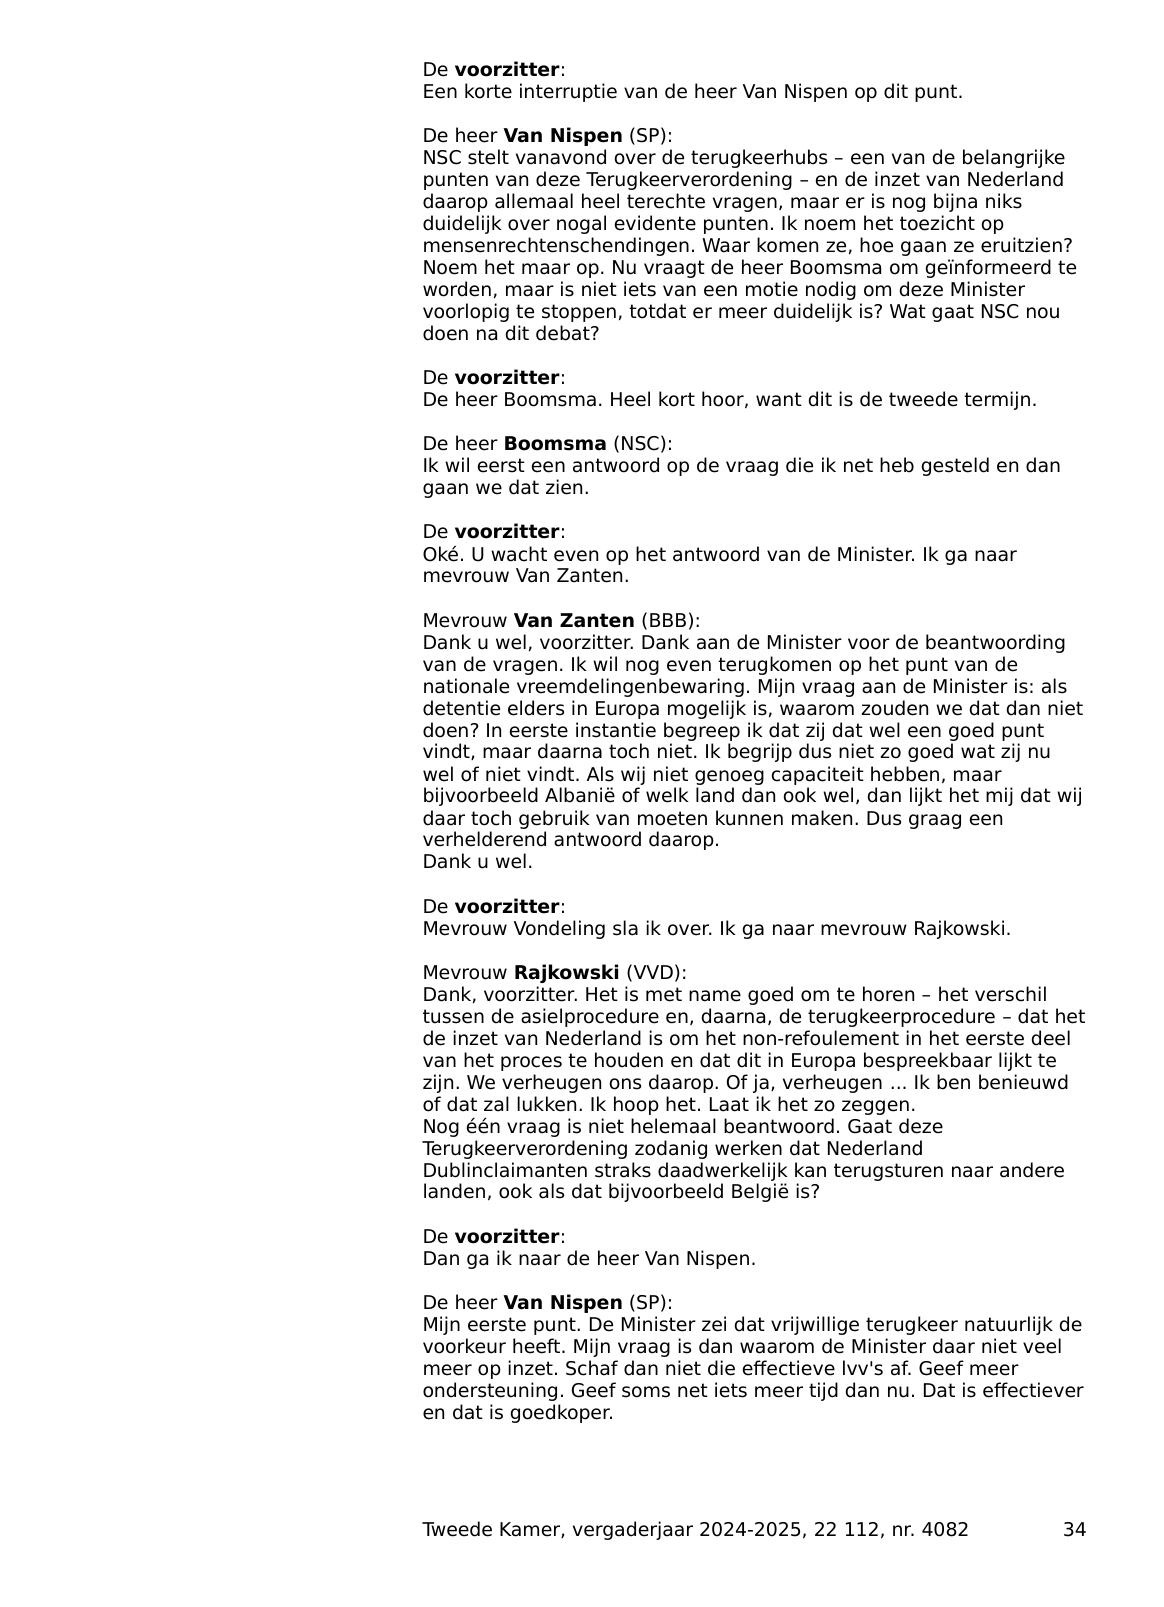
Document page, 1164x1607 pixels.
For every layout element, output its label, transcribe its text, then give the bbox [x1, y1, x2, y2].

text Ik wil eerst een antwoord op de vraag die ik net heb gesteld en dan gaan we dat zien. [422, 455, 1087, 499]
text De heer Boomsma. Heel kort hoor, want dit is de tweede termijn. [422, 389, 1087, 411]
text Oké. U wacht even op het antwoord van de Minister. Ik ga naar mevrouw Van Zanten. [422, 543, 1087, 587]
text Mevrouw Van Zanten (BBB): [422, 609, 1087, 632]
text Mevrouw Rajkowski (VVD): [422, 962, 1087, 984]
text Dank u wel. [422, 851, 1087, 873]
text De heer Boomsma (NSC): [422, 433, 1087, 455]
text De voorzitter: [422, 59, 1087, 81]
text De voorzitter: [422, 896, 1087, 917]
text De heer Van Nispen (SP): [422, 125, 1087, 147]
text Mijn eerste punt. De Minister zei dat vrijwillige terugkeer natuurlijk de voorkeur heeft. Mijn vraag is dan waarom de Minister daar niet veel meer op inzet. Schaf dan niet die effectieve lvv's af. Geef meer ondersteuning. Geef soms net iets meer tijd dan nu. Dat is effectiever en dat is goedkoper. [422, 1314, 1087, 1424]
text De voorzitter: [422, 521, 1087, 543]
text NSC stelt vanavond over de terugkeerhubs – een van de belangrijke punten van deze Terugkeerverordening – en de inzet van Nederland daarop allemaal heel terechte vragen, maar er is nog bijna niks duidelijk over nogal evidente punten. Ik noem het toezicht op mensenrechtenschendingen. Waar komen ze, hoe gaan ze eruitzien? Noem het maar op. Nu vraagt de heer Boomsma om geïnformeerd te worden, maar is niet iets van een motie nodig om deze Minister voorlopig te stoppen, totdat er meer duidelijk is? Wat gaat NSC nou doen na dit debat? [422, 147, 1087, 345]
text Dank, voorzitter. Het is met name goed om te horen – het verschil tussen de asielprocedure en, daarna, de terugkeerprocedure – dat het de inzet van Nederland is om het non-refoulement in het eerste deel van het proces te houden en dat dit in Europa bespreekbaar lijkt te zijn. We verheugen ons daarop. Of ja, verheugen ... Ik ben benieuwd of dat zal lukken. Ik hoop het. Laat ik het zo zeggen. [422, 984, 1087, 1116]
text Dan ga ik naar de heer Van Nispen. [422, 1248, 1087, 1269]
text De voorzitter: [422, 367, 1087, 389]
text De voorzitter: [422, 1226, 1087, 1248]
text Een korte interruptie van de heer Van Nispen op dit punt. [422, 81, 1087, 103]
text Mevrouw Vondeling sla ik over. Ik ga naar mevrouw Rajkowski. [422, 917, 1087, 939]
text Nog één vraag is niet helemaal beantwoord. Gaat deze Terugkeerverordening zodanig werken dat Nederland Dublinclaimanten straks daadwerkelijk kan terugsturen naar andere landen, ook als dat bijvoorbeeld België is? [422, 1116, 1087, 1203]
text Dank u wel, voorzitter. Dank aan de Minister voor de beantwoording van de vragen. Ik wil nog even terugkomen op het punt van de nationale vreemdelingenbewaring. Mijn vraag aan de Minister is: als detentie elders in Europa mogelijk is, waarom zouden we dat dan niet doen? In eerste instantie begreep ik dat zij dat wel een goed punt vindt, maar daarna toch niet. Ik begrijp dus niet zo goed wat zij nu wel of niet vindt. Als wij niet genoeg capaciteit hebben, maar bijvoorbeeld Albanië of welk land dan ook wel, dan lijkt het mij dat wij daar toch gebruik van moeten kunnen maken. Dus graag een verhelderend antwoord daarop. [422, 632, 1087, 851]
text De heer Van Nispen (SP): [422, 1292, 1087, 1314]
